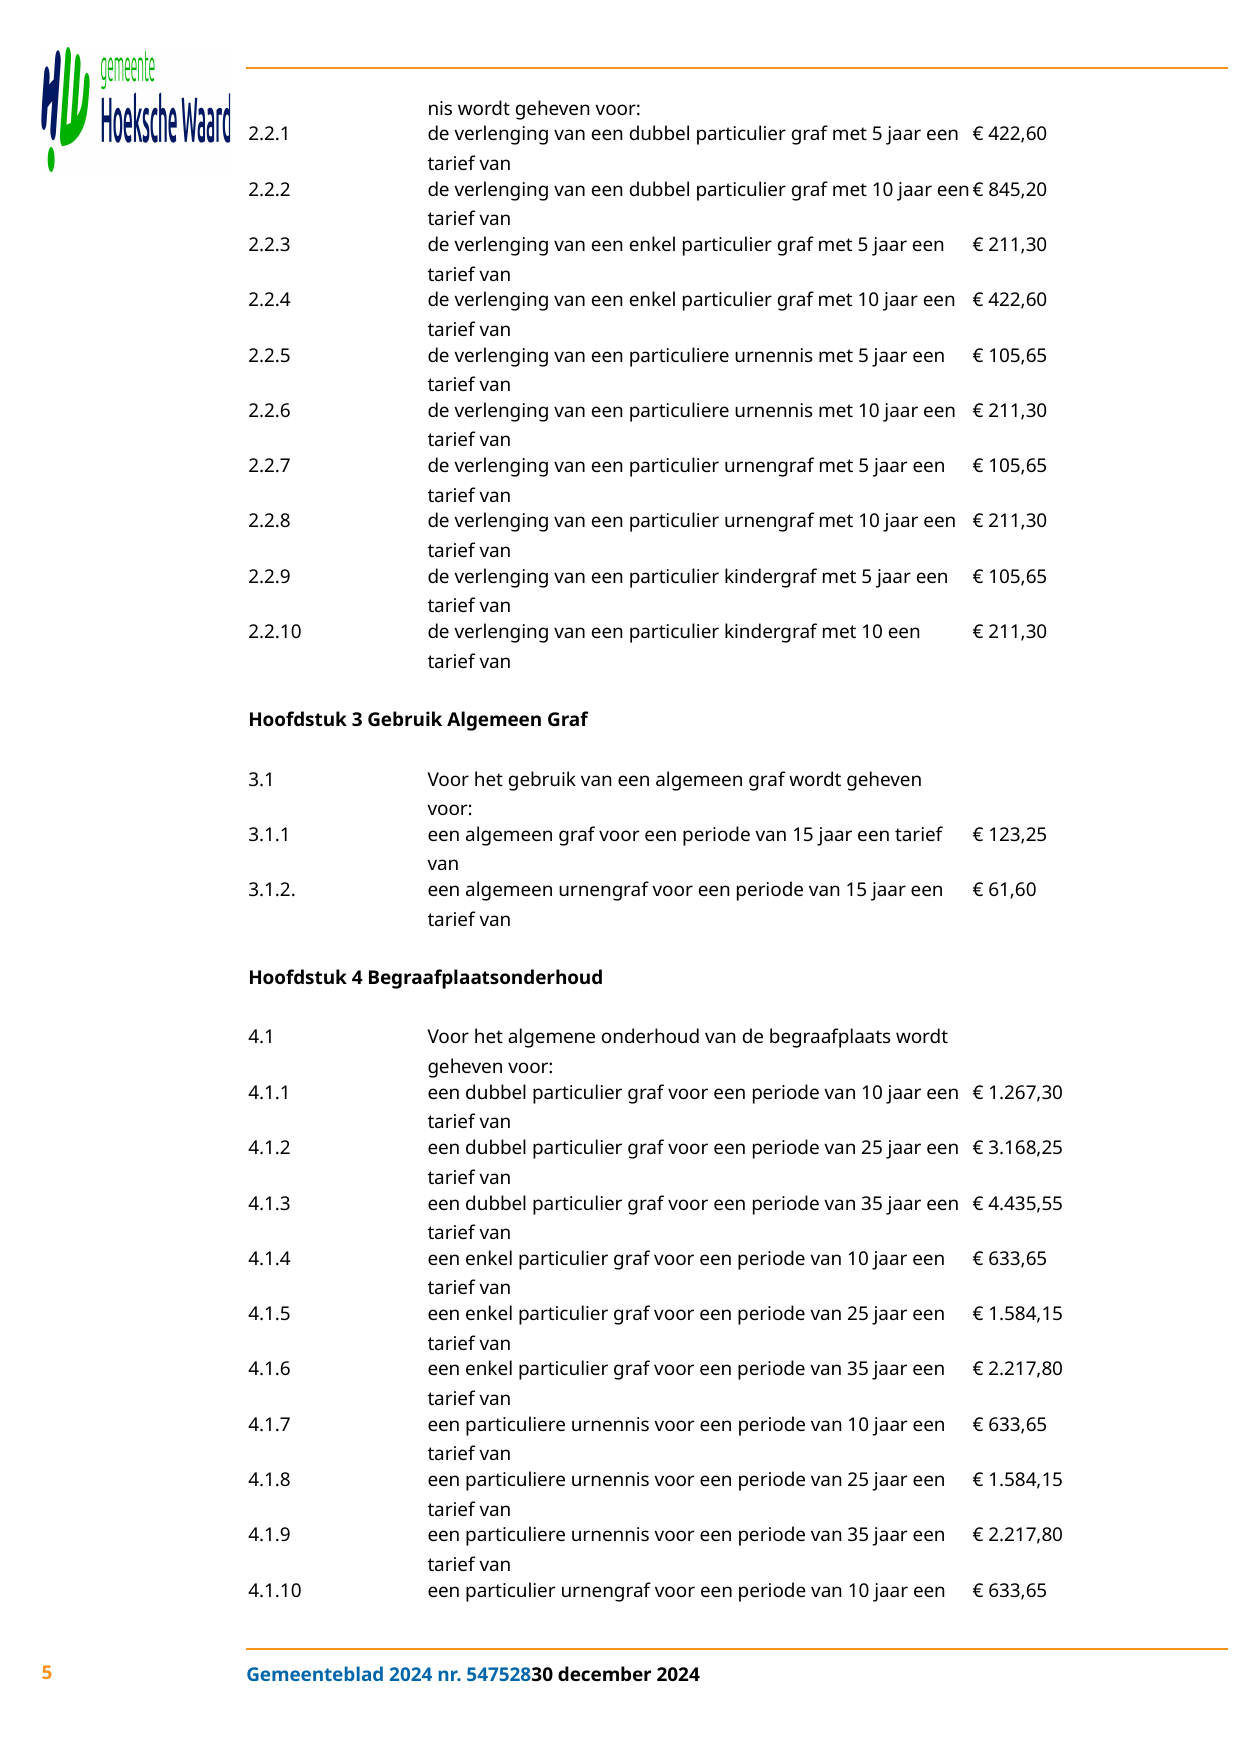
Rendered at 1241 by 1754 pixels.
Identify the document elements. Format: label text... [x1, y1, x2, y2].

table_cell een enkel particulier graf voor een periode van 25 jaar een tarief van [427, 1300, 972, 1356]
table_cell de verlenging van een particulier kindergraf met 5 jaar een tarief van [427, 563, 972, 618]
table_cell 2.2.3 [248, 231, 427, 286]
table_cell € 1.584,15 [973, 1300, 1152, 1356]
table_cell de verlenging van een dubbel particulier graf met 5 jaar een tarief van [427, 121, 972, 176]
table_cell € 422,60 [973, 286, 1152, 342]
table_cell 4.1.7 [248, 1411, 427, 1466]
table_header 4.1 [248, 1024, 427, 1079]
table_cell 4.1.4 [248, 1245, 427, 1300]
table_cell 2.2.5 [248, 342, 427, 397]
table_header [973, 766, 1152, 821]
table_cell de verlenging van een particuliere urnennis met 5 jaar een tarief van [427, 342, 972, 397]
table_cell een enkel particulier graf voor een periode van 35 jaar een tarief van [427, 1356, 972, 1411]
table_cell 2.2.6 [248, 397, 427, 452]
table_cell de verlenging van een enkel particulier graf met 10 jaar een tarief van [427, 286, 972, 342]
table_cell € 2.217,80 [973, 1356, 1152, 1411]
table_cell de verlenging van een particuliere urnennis met 10 jaar een tarief van [427, 397, 972, 452]
table_cell € 61,60 [973, 876, 1152, 932]
table_cell € 105,65 [973, 342, 1152, 397]
table_cell een particuliere urnennis voor een periode van 35 jaar een tarief van [427, 1522, 972, 1577]
table_cell 3.1.2. [248, 876, 427, 932]
table_cell de verlenging van een dubbel particulier graf met 10 jaar een tarief van [427, 176, 972, 231]
text Hoofdstuk 4 Begraafplaatsonderhoud [248, 964, 1152, 990]
table_cell € 211,30 [973, 618, 1152, 674]
table_cell een dubbel particulier graf voor een periode van 25 jaar een tarief van [427, 1134, 972, 1190]
table_cell 2.2.10 [248, 618, 427, 674]
table_cell 2.2.1 [248, 121, 427, 176]
table_cell € 105,65 [973, 563, 1152, 618]
table_cell 4.1.1 [248, 1079, 427, 1134]
table_cell € 105,65 [973, 453, 1152, 508]
table_header 3.1 [248, 766, 427, 821]
table_cell een particulier urnengraf voor een periode van 10 jaar een [427, 1577, 972, 1603]
table_cell € 633,65 [973, 1577, 1152, 1603]
table_header Voor het algemene onderhoud van de begraafplaats wordt geheven voor: [427, 1024, 972, 1079]
table_cell € 633,65 [973, 1411, 1152, 1466]
table_cell nis wordt geheven voor: [427, 95, 972, 121]
table_cell € 1.584,15 [973, 1466, 1152, 1522]
table_cell [973, 95, 1152, 121]
picture [41, 47, 231, 172]
table_cell € 4.435,55 [973, 1190, 1152, 1245]
table_cell een dubbel particulier graf voor een periode van 10 jaar een tarief van [427, 1079, 972, 1134]
table_cell 2.2.8 [248, 508, 427, 563]
table_cell 3.1.1 [248, 821, 427, 876]
table_cell € 633,65 [973, 1245, 1152, 1300]
table_header [973, 1024, 1152, 1079]
table_cell 2.2.2 [248, 176, 427, 231]
table_cell € 3.168,25 [973, 1134, 1152, 1190]
table_cell 4.1.9 [248, 1522, 427, 1577]
table_cell € 211,30 [973, 508, 1152, 563]
table_cell 2.2.9 [248, 563, 427, 618]
table_cell € 211,30 [973, 231, 1152, 286]
table_cell de verlenging van een enkel particulier graf met 5 jaar een tarief van [427, 231, 972, 286]
table_cell € 123,25 [973, 821, 1152, 876]
table_cell een particuliere urnennis voor een periode van 25 jaar een tarief van [427, 1466, 972, 1522]
table_cell 4.1.3 [248, 1190, 427, 1245]
table_cell € 845,20 [973, 176, 1152, 231]
table_cell € 1.267,30 [973, 1079, 1152, 1134]
table_cell een algemeen urnengraf voor een periode van 15 jaar een tarief van [427, 876, 972, 932]
table_cell [248, 95, 427, 121]
table_cell 4.1.6 [248, 1356, 427, 1411]
table_header Voor het gebruik van een algemeen graf wordt geheven voor: [427, 766, 972, 821]
table_cell 4.1.2 [248, 1134, 427, 1190]
table_cell een particuliere urnennis voor een periode van 10 jaar een tarief van [427, 1411, 972, 1466]
table_cell de verlenging van een particulier urnengraf met 5 jaar een tarief van [427, 453, 972, 508]
table_cell 4.1.5 [248, 1300, 427, 1356]
table_cell een algemeen graf voor een periode van 15 jaar een tarief van [427, 821, 972, 876]
table_cell de verlenging van een particulier kindergraf met 10 een tarief van [427, 618, 972, 674]
table_cell een enkel particulier graf voor een periode van 10 jaar een tarief van [427, 1245, 972, 1300]
table_cell 4.1.10 [248, 1577, 427, 1603]
table_cell € 2.217,80 [973, 1522, 1152, 1577]
table_cell € 211,30 [973, 397, 1152, 452]
table_cell 2.2.7 [248, 453, 427, 508]
table_cell 4.1.8 [248, 1466, 427, 1522]
table_cell 2.2.4 [248, 286, 427, 342]
text Hoofdstuk 3 Gebruik Algemeen Graf [248, 706, 1152, 732]
table_cell de verlenging van een particulier urnengraf met 10 jaar een tarief van [427, 508, 972, 563]
table_cell € 422,60 [973, 121, 1152, 176]
table_cell een dubbel particulier graf voor een periode van 35 jaar een tarief van [427, 1190, 972, 1245]
